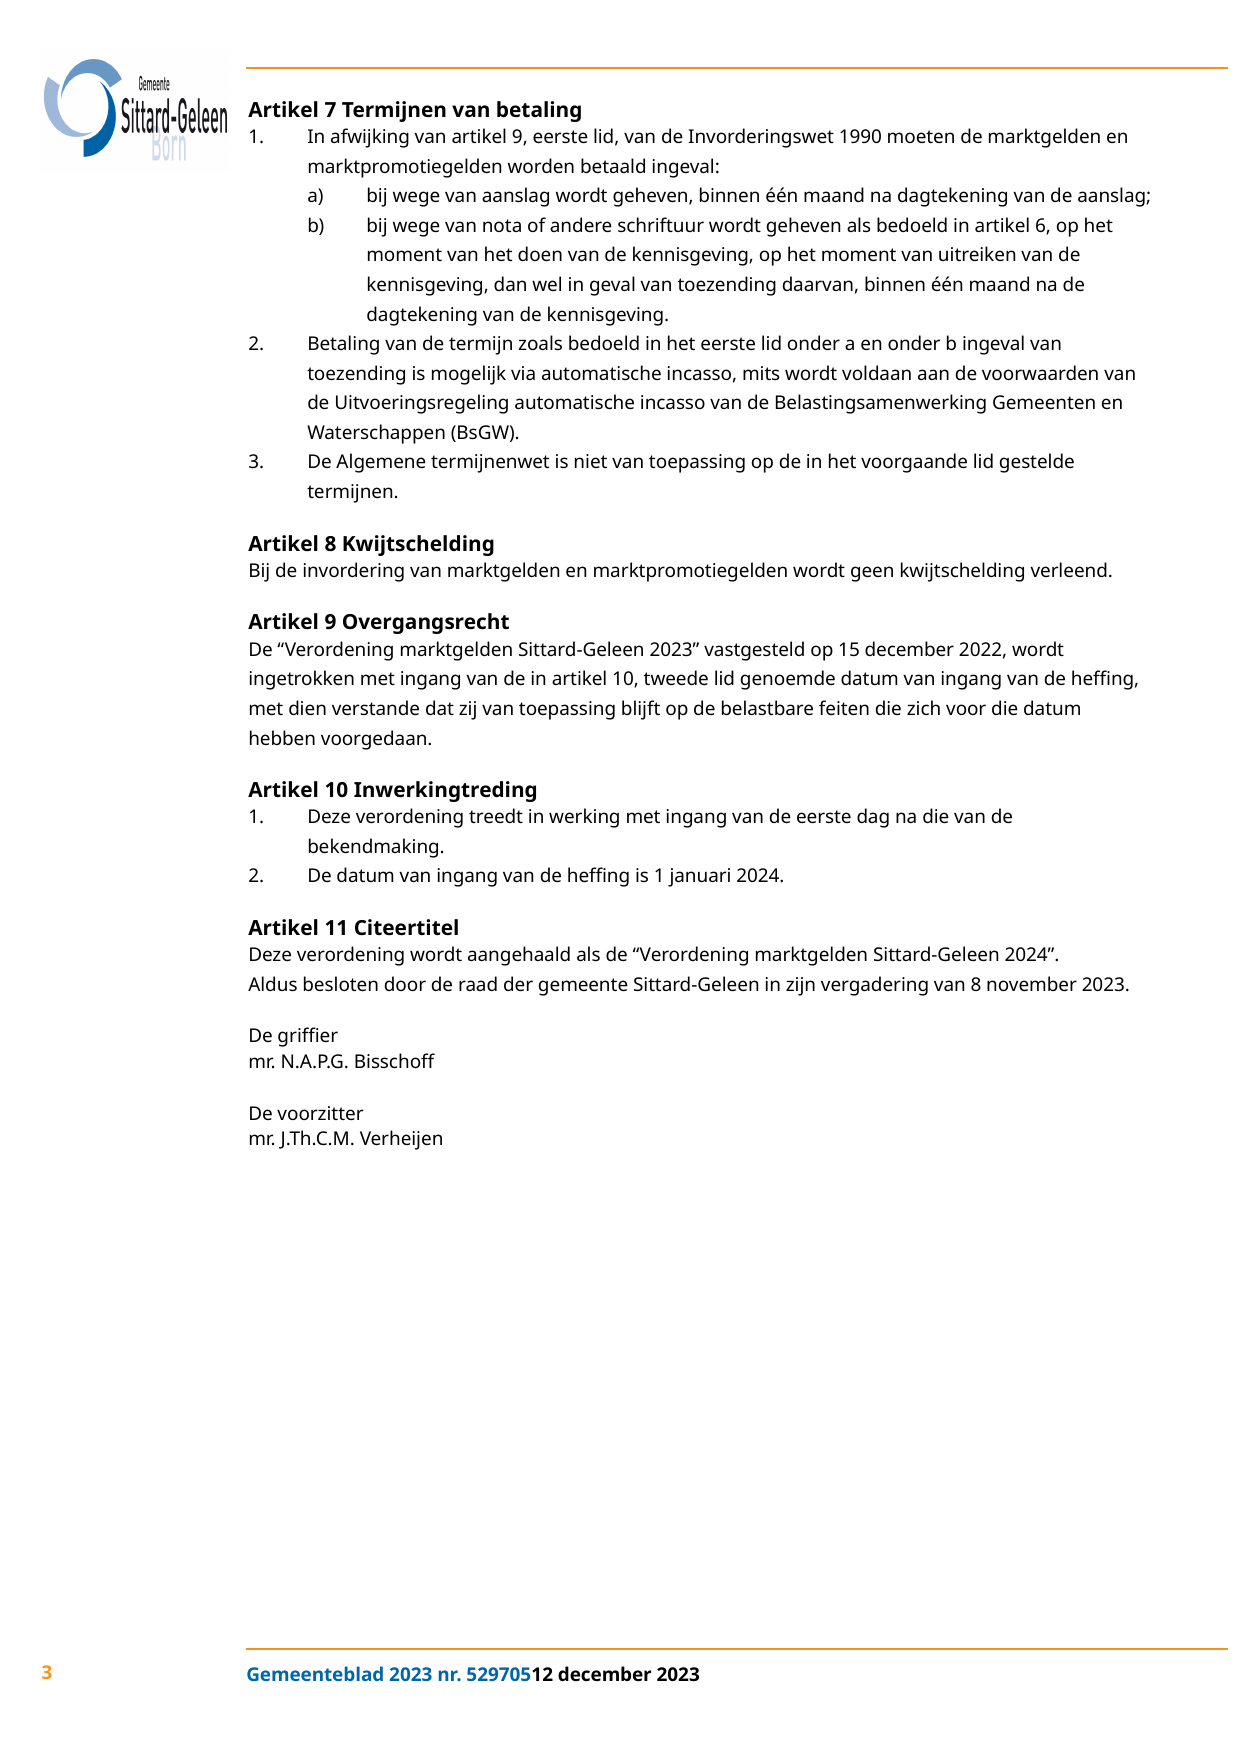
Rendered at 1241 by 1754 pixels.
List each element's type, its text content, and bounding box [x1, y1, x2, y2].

text Bij de invordering van marktgelden en marktpromotiegelden wordt geen kwijtschelding verleend. [248, 557, 1152, 583]
list Deze verordening treedt in werking met ingang van de eerste dag na die van de bekendmaking. [248, 803, 1152, 859]
list De datum van ingang van de heffing is 1 januari 2024. [248, 863, 1152, 888]
text De “Verordening marktgelden Sittard-Geleen 2023” vastgesteld op 15 december 2022, wordt ingetrokken met ingang van de in artikel 10, tweede lid genoemde datum van ingang van de heffing, met dien verstande dat zij van toepassing blijft op de belastbare feiten die zich voor die datum hebben voorgedaan. [248, 636, 1152, 750]
text Artikel 11 Citeertitel [248, 913, 1152, 942]
text Artikel 8 Kwijtschelding [248, 529, 1152, 557]
list bij wege van nota of andere schriftuur wordt geheven als bedoeld in artikel 6, op het moment van het doen van de kennisgeving, op het moment van uitreiken van de kennisgeving, dan wel in geval van toezending daarvan, binnen één maand na de dagtekening van de kennisgeving. [307, 212, 1152, 326]
list In afwijking van artikel 9, eerste lid, van de Invorderingswet 1990 moeten de marktgelden en marktpromotiegelden worden betaald ingeval: [248, 123, 1152, 178]
text De voorzitter [248, 1100, 1152, 1126]
text Artikel 9 Overgangsrecht [248, 607, 1152, 636]
text De griffier [248, 1023, 1152, 1048]
picture [41, 47, 231, 172]
text Artikel 7 Termijnen van betaling [248, 95, 1152, 123]
list De Algemene termijnenwet is niet van toepassing op de in het voorgaande lid gestelde termijnen. [248, 449, 1152, 504]
text mr. N.A.P.G. Bisschoff [248, 1048, 1152, 1074]
text Artikel 10 Inwerkingtreding [248, 775, 1152, 803]
text mr. J.Th.C.M. Verheijen [248, 1126, 1152, 1151]
list bij wege van aanslag wordt geheven, binnen één maand na dagtekening van de aanslag; [307, 182, 1152, 208]
text Deze verordening wordt aangehaald als de “Verordening marktgelden Sittard-Geleen 2024”. [248, 942, 1152, 967]
text Aldus besloten door de raad der gemeente Sittard-Geleen in zijn vergadering van 8 november 2023. [248, 971, 1152, 997]
list Betaling van de termijn zoals bedoeld in het eerste lid onder a en onder b ingeval van toezending is mogelijk via automatische incasso, mits wordt voldaan aan de voorwaarden van de Uitvoeringsregeling automatische incasso van de Belastingsamenwerking Gemeenten en Waterschappen (BsGW). [248, 330, 1152, 445]
